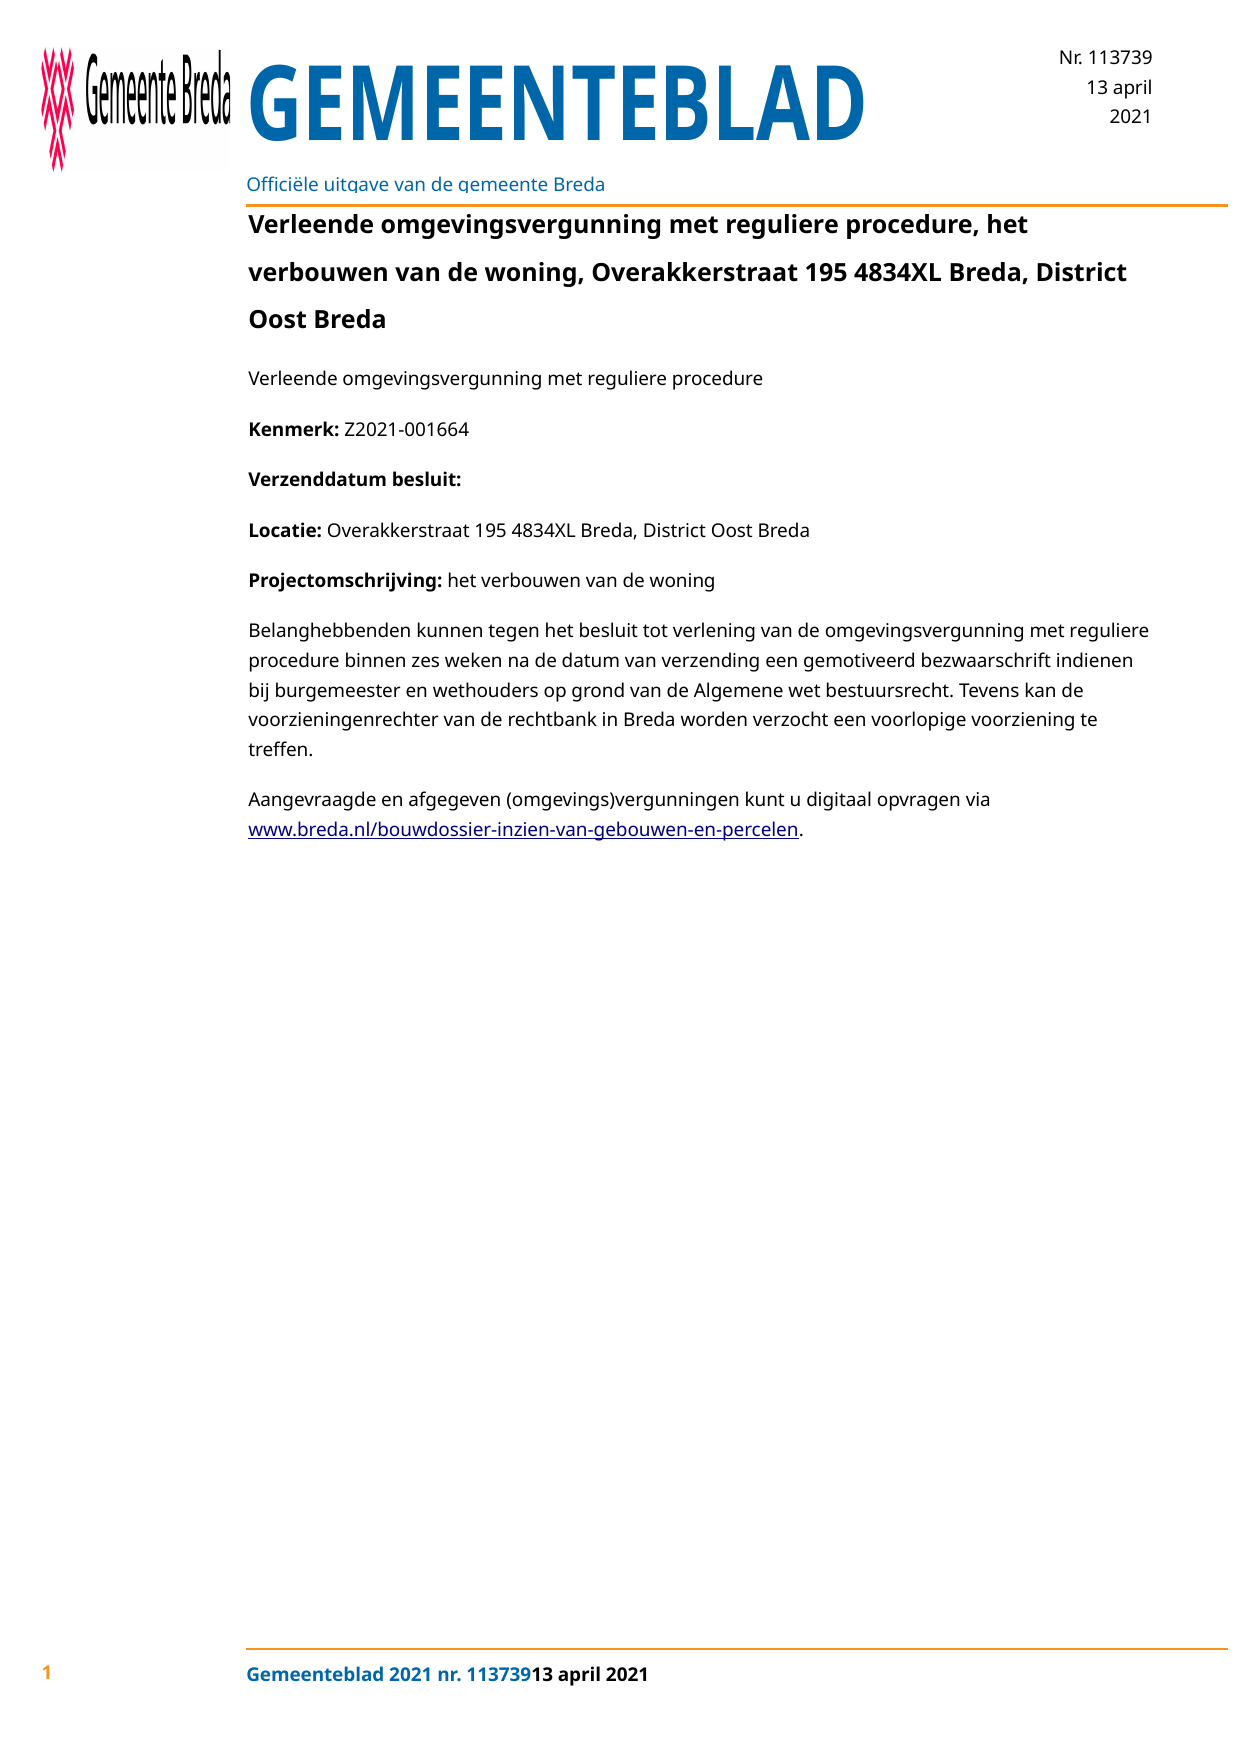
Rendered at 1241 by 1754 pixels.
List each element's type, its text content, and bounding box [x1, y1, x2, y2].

text Verleende omgevingsvergunning met reguliere procedure, het verbouwen van de woning, Overakkerstraat 195 4834XL Breda, District Oost Breda [248, 207, 1152, 336]
text Locatie: Overakkerstraat 195 4834XL Breda, District Oost Breda [248, 517, 1152, 542]
text Verzenddatum besluit: [248, 466, 1152, 492]
text Belanghebbenden kunnen tegen het besluit tot verlening van de omgevingsvergunning met reguliere procedure binnen zes weken na de datum van verzending een gemotiveerd bezwaarschrift indienen bij burgemeester en wethouders op grond van de Algemene wet bestuursrecht. Tevens kan de voorzieningenrechter van de rechtbank in Breda worden verzocht een voorlopige voorziening te treffen. [248, 618, 1152, 762]
text Projectomschrijving: het verbouwen van de woning [248, 567, 1152, 593]
picture [41, 47, 231, 172]
text Verleende omgevingsvergunning met reguliere procedure [248, 366, 1152, 391]
text Kenmerk: Z2021-001664 [248, 416, 1152, 442]
text Aangevraagde en afgegeven (omgevings)vergunningen kunt u digitaal opvragen via www.breda.nl/bouwdossier-inzien-van-gebouwen-en-percelen. [248, 786, 1152, 842]
